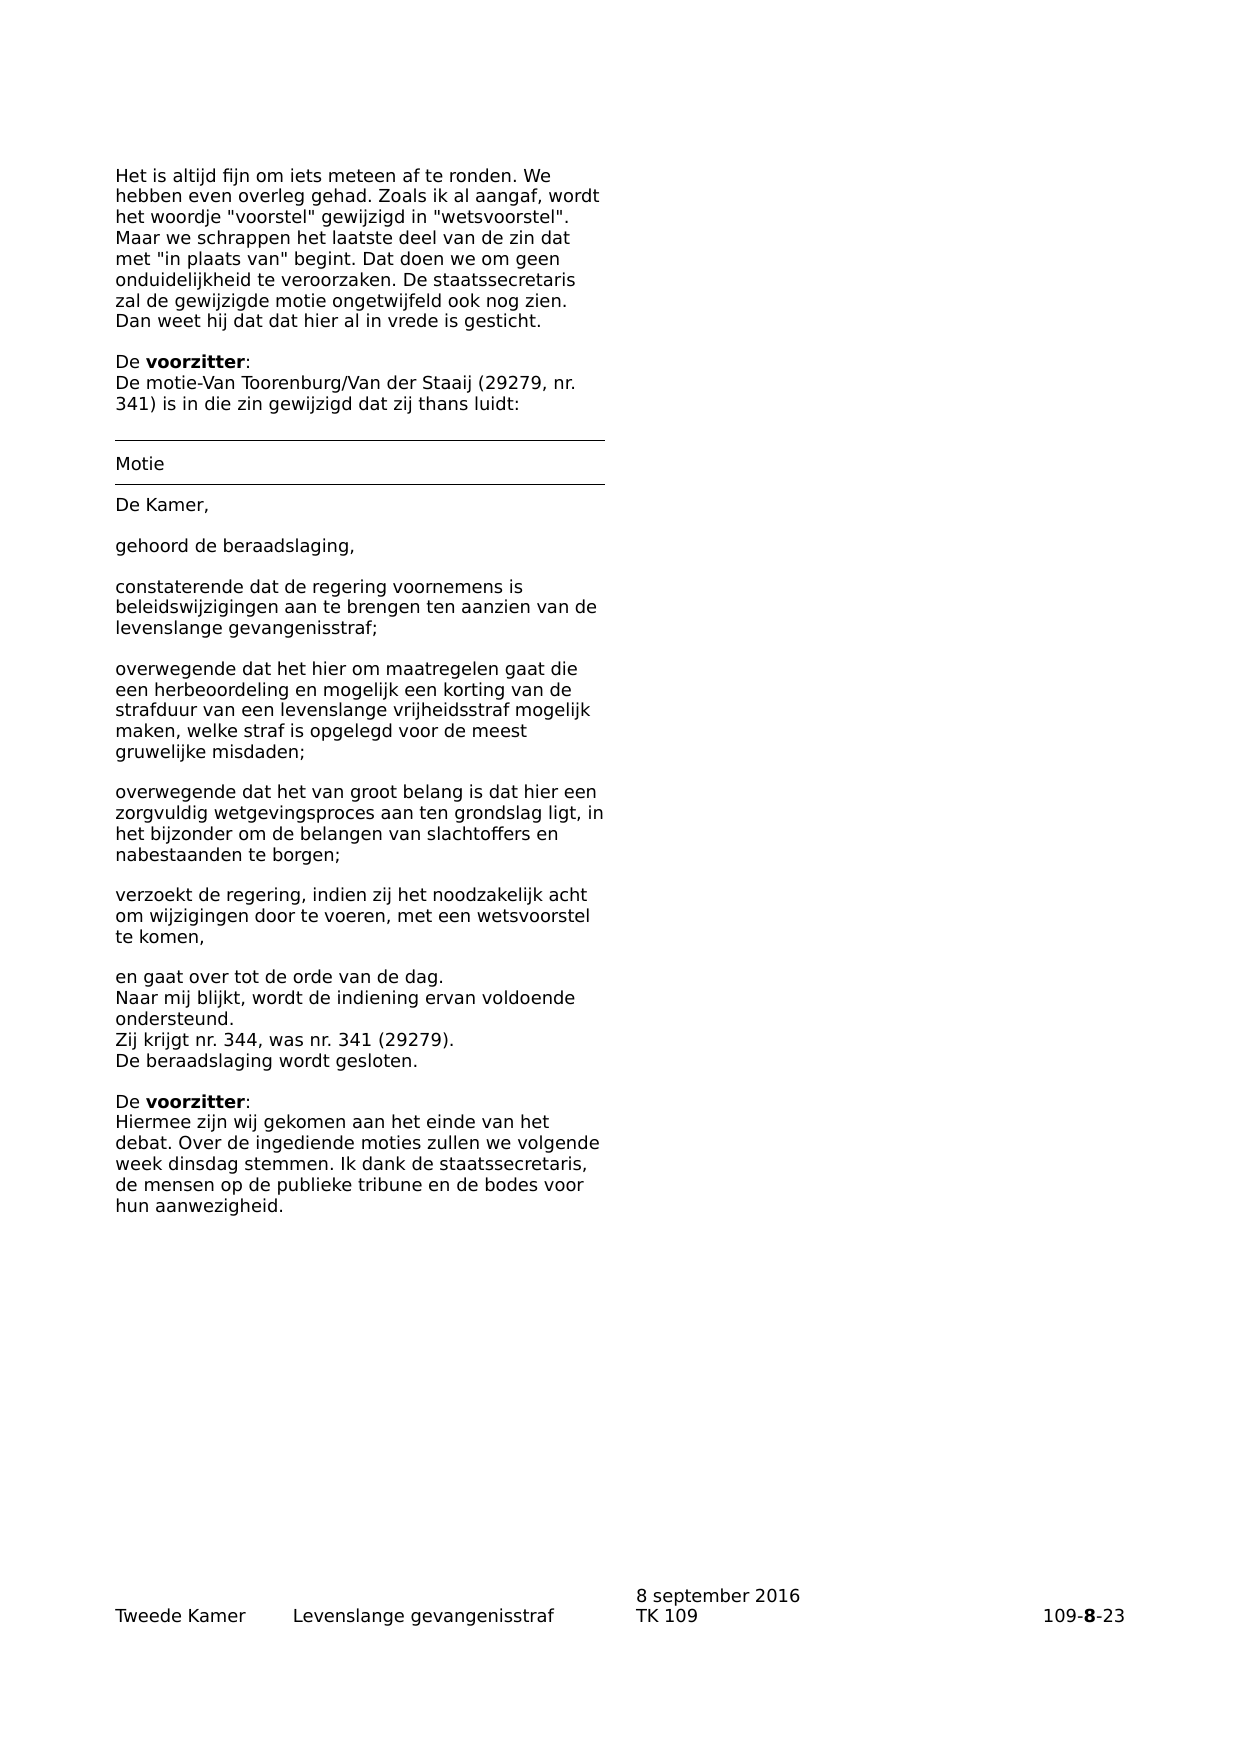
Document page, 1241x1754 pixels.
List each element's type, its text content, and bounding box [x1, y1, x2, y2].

text overwegende dat het hier om maatregelen gaat die een herbeoordeling en mogelijk een korting van de strafduur van een levenslange vrijheidsstraf mogelijk maken, welke straf is opgelegd voor de meest gruwelijke misdaden; [115, 659, 605, 762]
text De beraadslaging wordt gesloten. [115, 1051, 605, 1071]
text Naar mij blijkt, wordt de indiening ervan voldoende ondersteund. [115, 988, 605, 1030]
text en gaat over tot de orde van de dag. [115, 967, 605, 988]
text Zij krijgt nr. 344, was nr. 341 (29279). [115, 1030, 605, 1051]
text constaterende dat de regering voornemens is beleidswijzigingen aan te brengen ten aanzien van de levenslange gevangenisstraf; [115, 576, 605, 639]
text gehoord de beraadslaging, [115, 536, 605, 556]
text Het is altijd fijn om iets meteen af te ronden. We hebben even overleg gehad. Zoals ik al aangaf, wordt het woordje "voorstel" gewijzigd in "wetsvoorstel". Maar we schrappen het laatste deel van de zin dat met "in plaats van" begint. Dat doen we om geen onduidelijkheid te veroorzaken. De staatssecretaris zal de gewijzigde motie ongetwijfeld ook nog zien. Dan weet hij dat dat hier al in vrede is gesticht. [115, 165, 605, 332]
text overwegende dat het van groot belang is dat hier een zorgvuldig wetgevingsproces aan ten grondslag ligt, in het bijzonder om de belangen van slachtoffers en nabestaanden te borgen; [115, 782, 605, 865]
text Motie [115, 454, 605, 475]
text De voorzitter: [115, 1091, 605, 1112]
text Hiermee zijn wij gekomen aan het einde van het debat. Over de ingediende moties zullen we volgende week dinsdag stemmen. Ik dank de staatssecretaris, de mensen op de publieke tribune en de bodes voor hun aanwezigheid. [115, 1112, 605, 1216]
text De voorzitter: [115, 352, 605, 373]
text verzoekt de regering, indien zij het noodzakelijk acht om wijzigingen door te voeren, met een wetsvoorstel te komen, [115, 885, 605, 947]
text De motie-Van Toorenburg/Van der Staaij (29279, nr. 341) is in die zin gewijzigd dat zij thans luidt: [115, 373, 605, 414]
text De Kamer, [115, 495, 605, 516]
